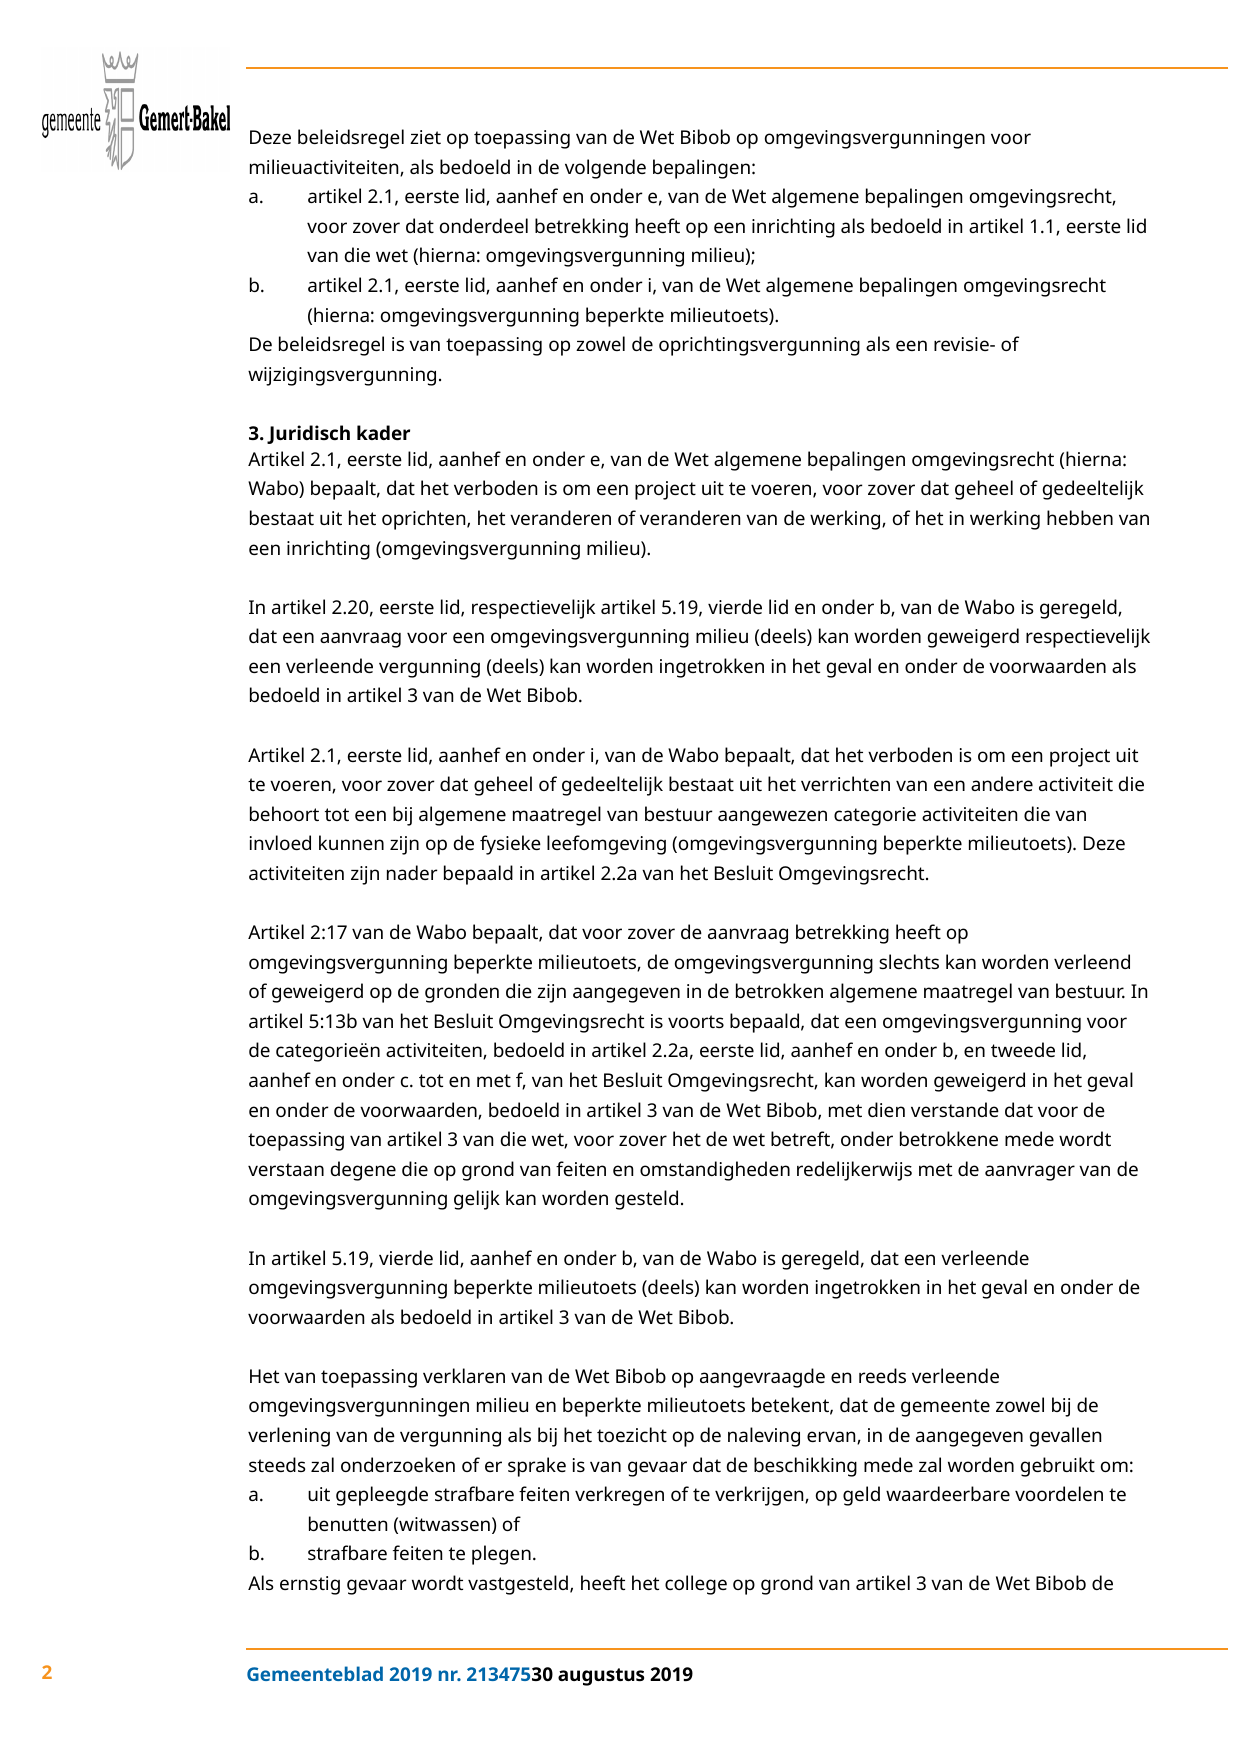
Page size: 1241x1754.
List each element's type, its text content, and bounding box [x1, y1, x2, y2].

list strafbare feiten te plegen. [248, 1541, 1152, 1566]
text De beleidsregel is van toepassing op zowel de oprichtingsvergunning als een revisie- of wijzigingsvergunning. [248, 331, 1152, 387]
text Artikel 2:17 van de Wabo bepaalt, dat voor zover de aanvraag betrekking heeft op omgevingsvergunning beperkte milieutoets, de omgevingsvergunning slechts kan worden verleend of geweigerd op de gronden die zijn aangegeven in de betrokken algemene maatregel van bestuur. In artikel 5:13b van het Besluit Omgevingsrecht is voorts bepaald, dat een omgevingsvergunning voor de categorieën activiteiten, bedoeld in artikel 2.2a, eerste lid, aanhef en onder b, en tweede lid, aanhef en onder c. tot en met f, van het Besluit Omgevingsrecht, kan worden geweigerd in het geval en onder de voorwaarden, bedoeld in artikel 3 van de Wet Bibob, met dien verstande dat voor de toepassing van artikel 3 van die wet, voor zover het de wet betreft, onder betrokkene mede wordt verstaan degene die op grond van feiten en omstandigheden redelijkerwijs met de aanvrager van de omgevingsvergunning gelijk kan worden gesteld. [248, 919, 1152, 1211]
list artikel 2.1, eerste lid, aanhef en onder i, van de Wet algemene bepalingen omgevingsrecht (hierna: omgevingsvergunning beperkte milieutoets). [248, 272, 1152, 328]
picture [41, 47, 231, 172]
list artikel 2.1, eerste lid, aanhef en onder e, van de Wet algemene bepalingen omgevingsrecht, voor zover dat onderdeel betrekking heeft op een inrichting als bedoeld in artikel 1.1, eerste lid van die wet (hierna: omgevingsvergunning milieu); [248, 183, 1152, 268]
text In artikel 5.19, vierde lid, aanhef en onder b, van de Wabo is geregeld, dat een verleende omgevingsvergunning beperkte milieutoets (deels) kan worden ingetrokken in het geval en onder de voorwaarden als bedoeld in artikel 3 van de Wet Bibob. [248, 1245, 1152, 1329]
text Artikel 2.1, eerste lid, aanhef en onder e, van de Wet algemene bepalingen omgevingsrecht (hierna: Wabo) bepaalt, dat het verboden is om een project uit te voeren, voor zover dat geheel of gedeeltelijk bestaat uit het oprichten, het veranderen of veranderen van de werking, of het in werking hebben van een inrichting (omgevingsvergunning milieu). [248, 446, 1152, 560]
text Deze beleidsregel ziet op toepassing van de Wet Bibob op omgevingsvergunningen voor milieuactiviteiten, als bedoeld in de volgende bepalingen: [248, 124, 1152, 180]
text Het van toepassing verklaren van de Wet Bibob op aangevraagde en reeds verleende omgevingsvergunningen milieu en beperkte milieutoets betekent, dat de gemeente zowel bij de verlening van de vergunning als bij het toezicht op de naleving ervan, in de aangegeven gevallen steeds zal onderzoeken of er sprake is van gevaar dat de beschikking mede zal worden gebruikt om: [248, 1363, 1152, 1477]
text In artikel 2.20, eerste lid, respectievelijk artikel 5.19, vierde lid en onder b, van de Wabo is geregeld, dat een aanvraag voor een omgevingsvergunning milieu (deels) kan worden geweigerd respectievelijk een verleende vergunning (deels) kan worden ingetrokken in het geval en onder de voorwaarden als bedoeld in artikel 3 van de Wet Bibob. [248, 594, 1152, 708]
text Als ernstig gevaar wordt vastgesteld, heeft het college op grond van artikel 3 van de Wet Bibob de [248, 1570, 1152, 1596]
text 3. Juridisch kader [248, 420, 1152, 446]
list uit gepleegde strafbare feiten verkregen of te verkrijgen, op geld waardeerbare voordelen te benutten (witwassen) of [248, 1481, 1152, 1537]
text Artikel 2.1, eerste lid, aanhef en onder i, van de Wabo bepaalt, dat het verboden is om een project uit te voeren, voor zover dat geheel of gedeeltelijk bestaat uit het verrichten van een andere activiteit die behoort tot een bij algemene maatregel van bestuur aangewezen categorie activiteiten die van invloed kunnen zijn op de fysieke leefomgeving (omgevingsvergunning beperkte milieutoets). Deze activiteiten zijn nader bepaald in artikel 2.2a van het Besluit Omgevingsrecht. [248, 742, 1152, 886]
